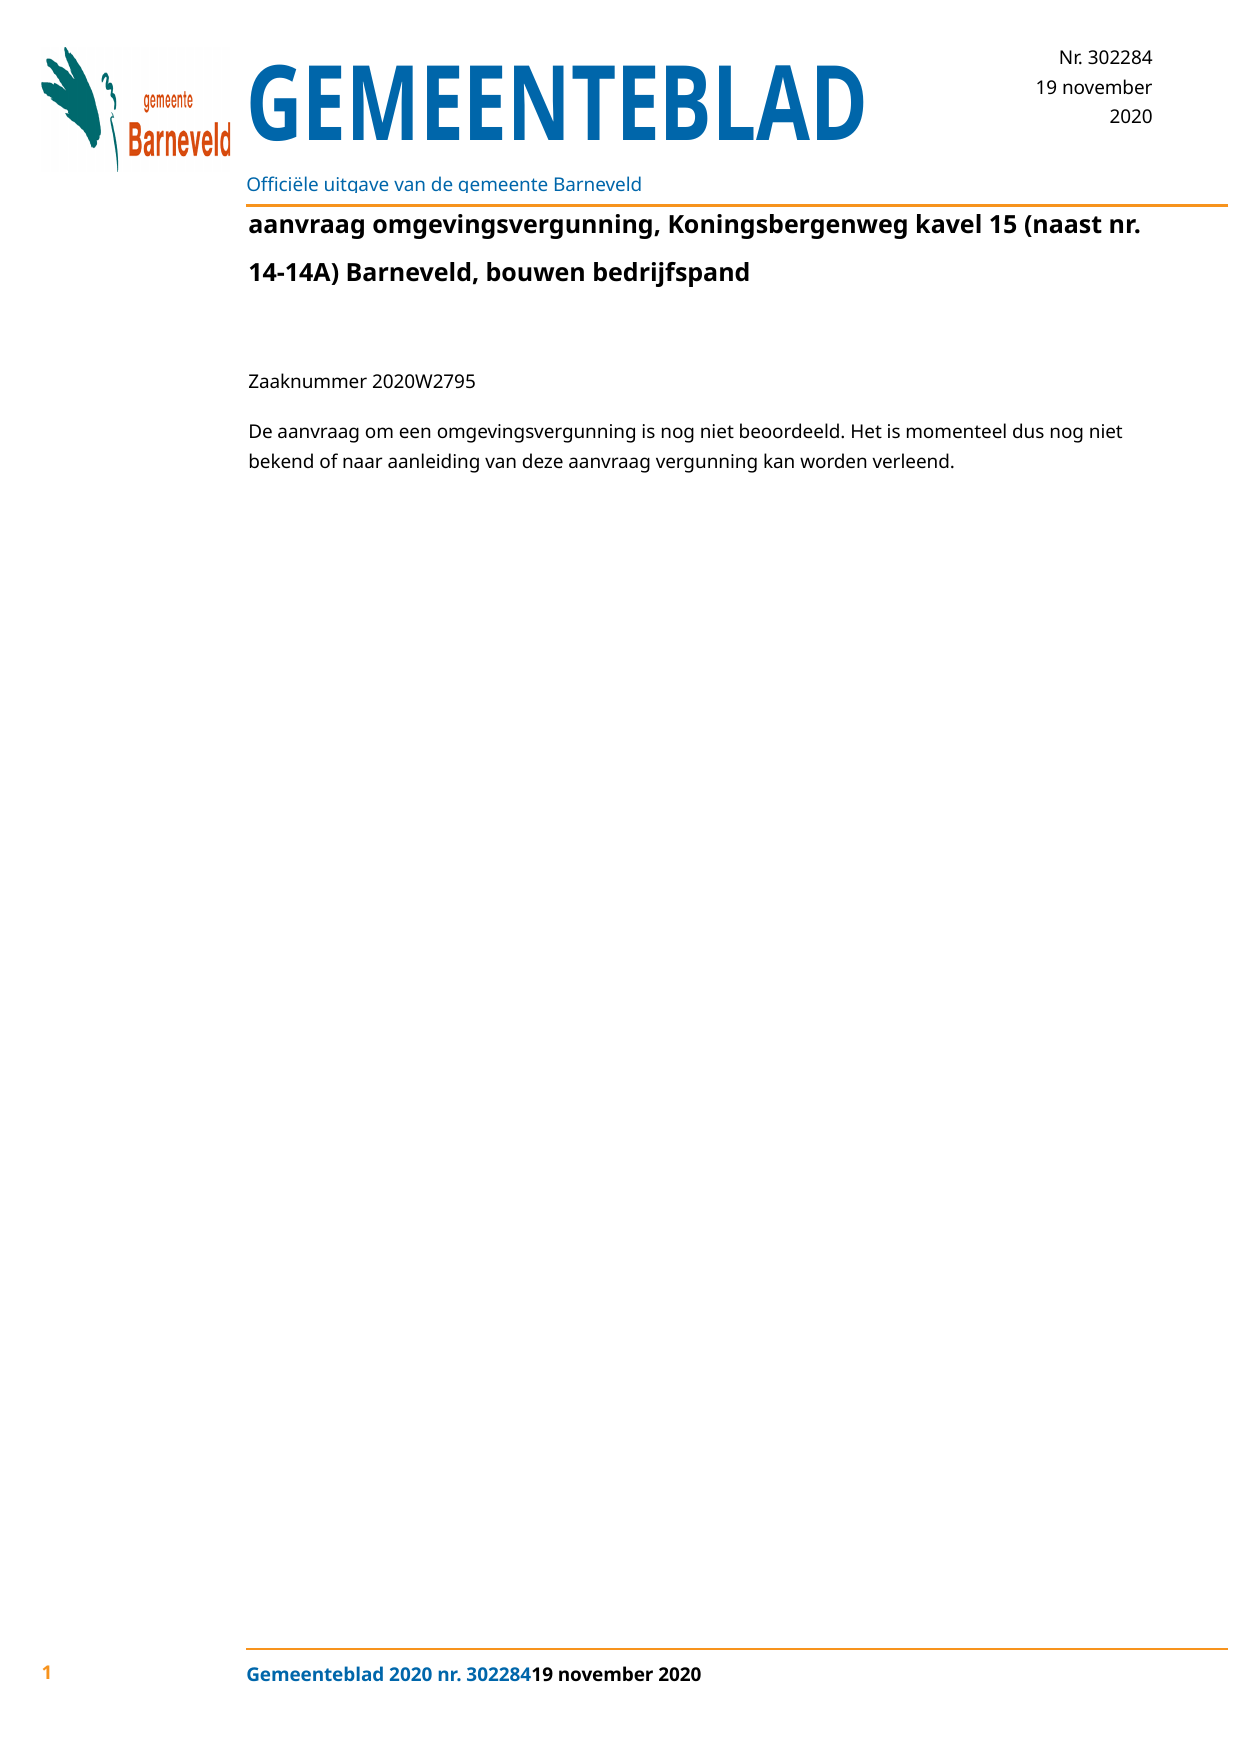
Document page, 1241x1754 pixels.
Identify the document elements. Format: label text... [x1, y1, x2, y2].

text aanvraag omgevingsvergunning, Koningsbergenweg kavel 15 (naast nr. 14-14A) Barneveld, bouwen bedrijfspand [248, 207, 1152, 288]
text Zaaknummer 2020W2795 [248, 368, 1152, 394]
text De aanvraag om een omgevingsvergunning is nog niet beoordeeld. Het is momenteel dus nog niet bekend of naar aanleiding van deze aanvraag vergunning kan worden verleend. [248, 419, 1152, 474]
picture [41, 47, 231, 172]
